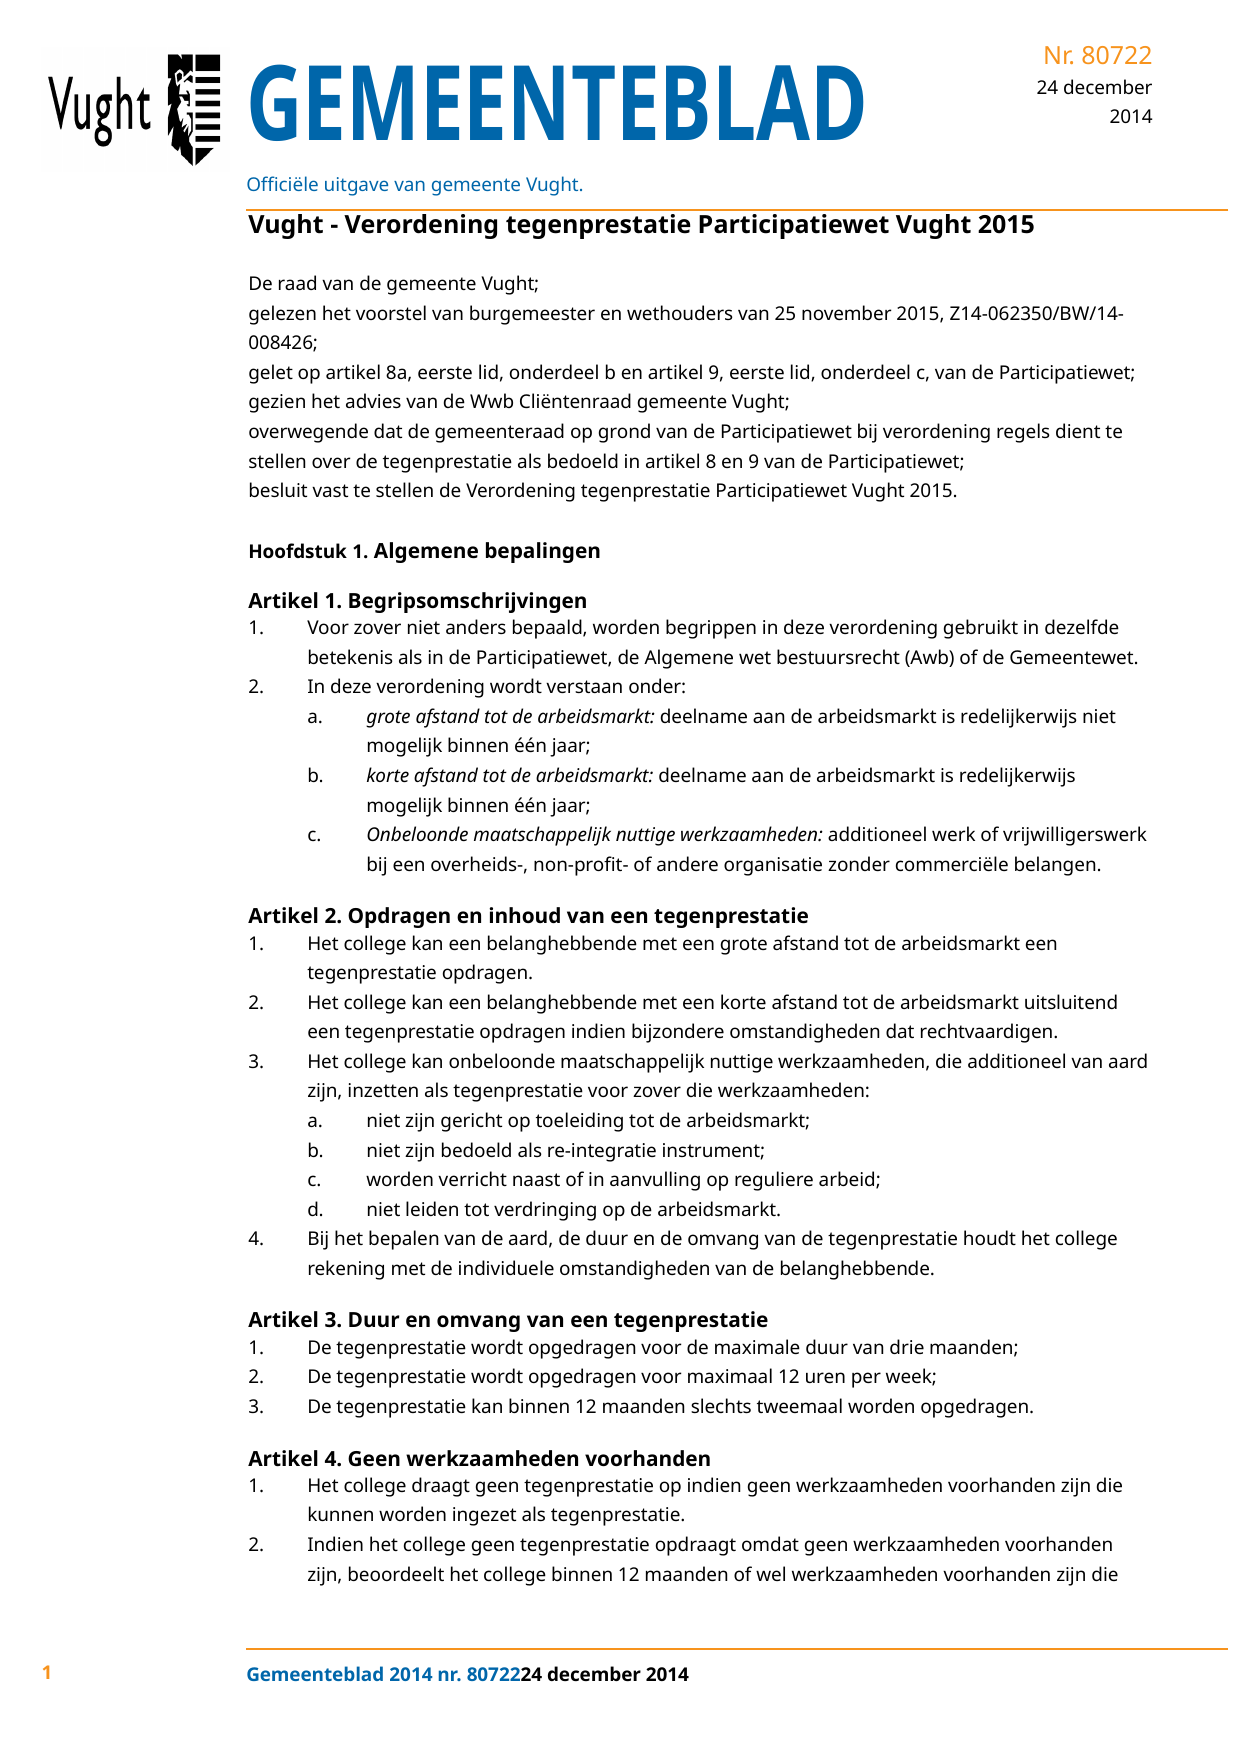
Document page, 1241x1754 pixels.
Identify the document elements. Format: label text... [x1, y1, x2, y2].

list korte afstand tot de arbeidsmarkt: deelname aan de arbeidsmarkt is redelijkerwijs mogelijk binnen één jaar; [307, 762, 1152, 817]
list worden verricht naast of in aanvulling op reguliere arbeid; [307, 1166, 1152, 1192]
list De tegenprestatie kan binnen 12 maanden slechts tweemaal worden opgedragen. [248, 1393, 1152, 1419]
list Onbeloonde maatschappelijk nuttige werkzaamheden: additioneel werk of vrijwilligerswerk bij een overheids-, non-profit- of andere organisatie zonder commerciële belangen. [307, 821, 1152, 877]
list De tegenprestatie wordt opgedragen voor maximaal 12 uren per week; [248, 1364, 1152, 1389]
text besluit vast te stellen de Verordening tegenprestatie Participatiewet Vught 2015. [248, 477, 1152, 503]
list Indien het college geen tegenprestatie opdraagt omdat geen werkzaamheden voorhanden zijn, beoordeelt het college binnen 12 maanden of wel werkzaamheden voorhanden zijn die [248, 1531, 1152, 1587]
text gelet op artikel 8a, eerste lid, onderdeel b en artikel 9, eerste lid, onderdeel c, van de Participatiewet; [248, 359, 1152, 385]
picture [41, 47, 231, 172]
list niet zijn gericht op toeleiding tot de arbeidsmarkt; [307, 1107, 1152, 1133]
list Voor zover niet anders bepaald, worden begrippen in deze verordening gebruikt in dezelfde betekenis als in de Participatiewet, de Algemene wet bestuursrecht (Awb) of de Gemeentewet. [248, 614, 1152, 669]
text Artikel 3. Duur en omvang van een tegenprestatie [248, 1306, 1152, 1334]
list In deze verordening wordt verstaan onder: [248, 673, 1152, 699]
list Het college draagt geen tegenprestatie op indien geen werkzaamheden voorhanden zijn die kunnen worden ingezet als tegenprestatie. [248, 1472, 1152, 1527]
list Het college kan onbeloonde maatschappelijk nuttige werkzaamheden, die additioneel van aard zijn, inzetten als tegenprestatie voor zover die werkzaamheden: [248, 1048, 1152, 1103]
text Artikel 1. Begripsomschrijvingen [248, 586, 1152, 614]
text Artikel 4. Geen werkzaamheden voorhanden [248, 1444, 1152, 1472]
list Het college kan een belanghebbende met een grote afstand tot de arbeidsmarkt een tegenprestatie opdragen. [248, 930, 1152, 985]
text De raad van de gemeente Vught; [248, 270, 1152, 296]
list Bij het bepalen van de aard, de duur en de omvang van de tegenprestatie houdt het college rekening met de individuele omstandigheden van de belanghebbende. [248, 1226, 1152, 1281]
text overwegende dat de gemeenteraad op grond van de Participatiewet bij verordening regels dient te stellen over de tegenprestatie als bedoeld in artikel 8 en 9 van de Participatiewet; [248, 418, 1152, 473]
list grote afstand tot de arbeidsmarkt: deelname aan de arbeidsmarkt is redelijkerwijs niet mogelijk binnen één jaar; [307, 703, 1152, 758]
text Vught - Verordening tegenprestatie Participatiewet Vught 2015 [248, 211, 1152, 241]
text gezien het advies van de Wwb Cliëntenraad gemeente Vught; [248, 389, 1152, 414]
text Artikel 2. Opdragen en inhoud van een tegenprestatie [248, 901, 1152, 930]
list niet zijn bedoeld als re-integratie instrument; [307, 1137, 1152, 1163]
list niet leiden tot verdringing op de arbeidsmarkt. [307, 1196, 1152, 1222]
text Hoofdstuk 1. Algemene bepalingen [248, 537, 1152, 565]
list De tegenprestatie wordt opgedragen voor de maximale duur van drie maanden; [248, 1334, 1152, 1360]
list Het college kan een belanghebbende met een korte afstand tot de arbeidsmarkt uitsluitend een tegenprestatie opdragen indien bijzondere omstandigheden dat rechtvaardigen. [248, 989, 1152, 1044]
text gelezen het voorstel van burgemeester en wethouders van 25 november 2015, Z14-062350/BW/14-008426; [248, 300, 1152, 355]
